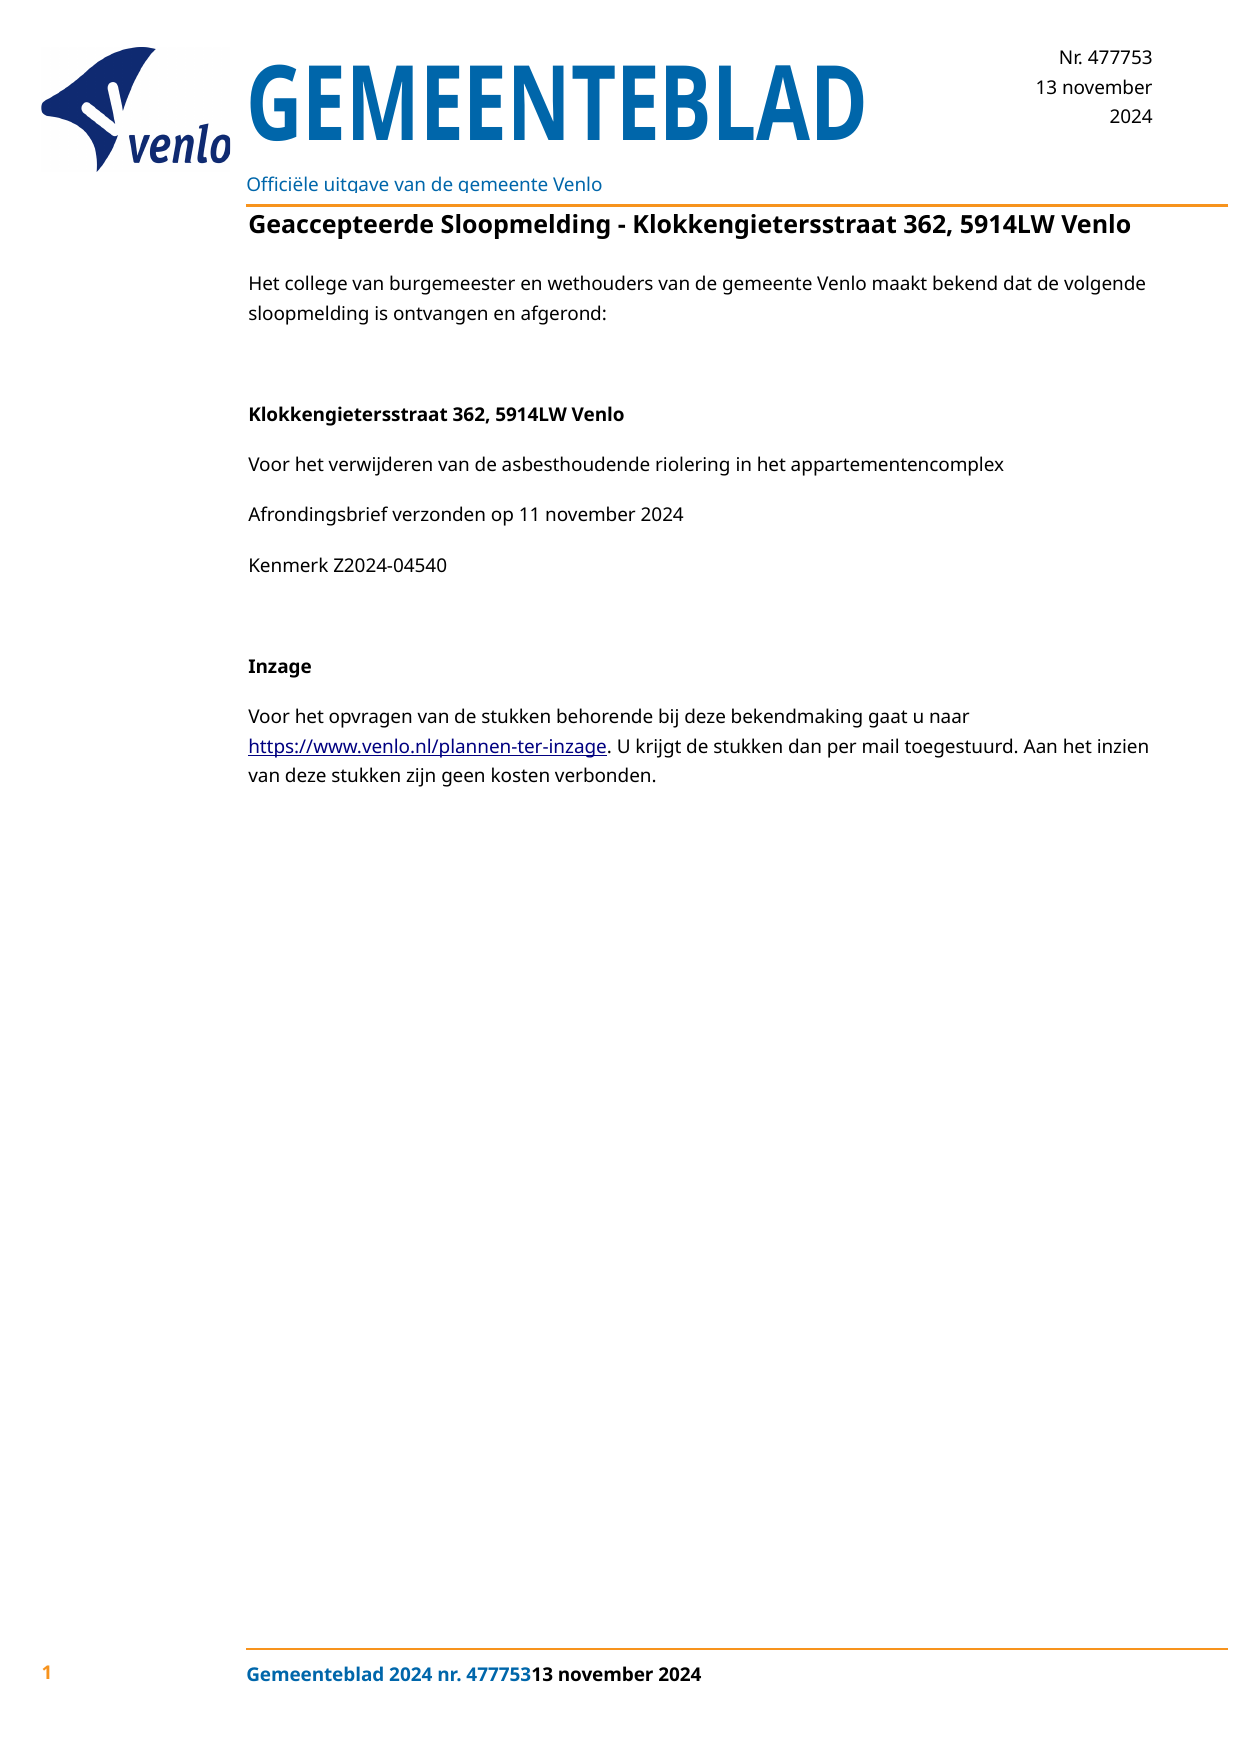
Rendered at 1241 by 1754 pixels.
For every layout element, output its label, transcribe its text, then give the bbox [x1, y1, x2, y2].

text Geaccepteerde Sloopmelding - Klokkengietersstraat 362, 5914LW Venlo [248, 207, 1152, 241]
text Kenmerk Z2024-04540 [248, 552, 1152, 578]
text Inzage [248, 653, 1152, 678]
text Het college van burgemeester en wethouders van de gemeente Venlo maakt bekend dat de volgende sloopmelding is ontvangen en afgerond: [248, 270, 1152, 326]
picture [41, 47, 231, 172]
text Klokkengietersstraat 362, 5914LW Venlo [248, 401, 1152, 426]
text Afrondingsbrief verzonden op 11 november 2024 [248, 502, 1152, 527]
text Voor het verwijderen van de asbesthoudende riolering in het appartementencomplex [248, 451, 1152, 477]
text Voor het opvragen van de stukken behorende bij deze bekendmaking gaat u naar https://www.venlo.nl/plannen-ter-inzage. U krijgt de stukken dan per mail toegestuurd. Aan het inzien van deze stukken zijn geen kosten verbonden. [248, 703, 1152, 788]
